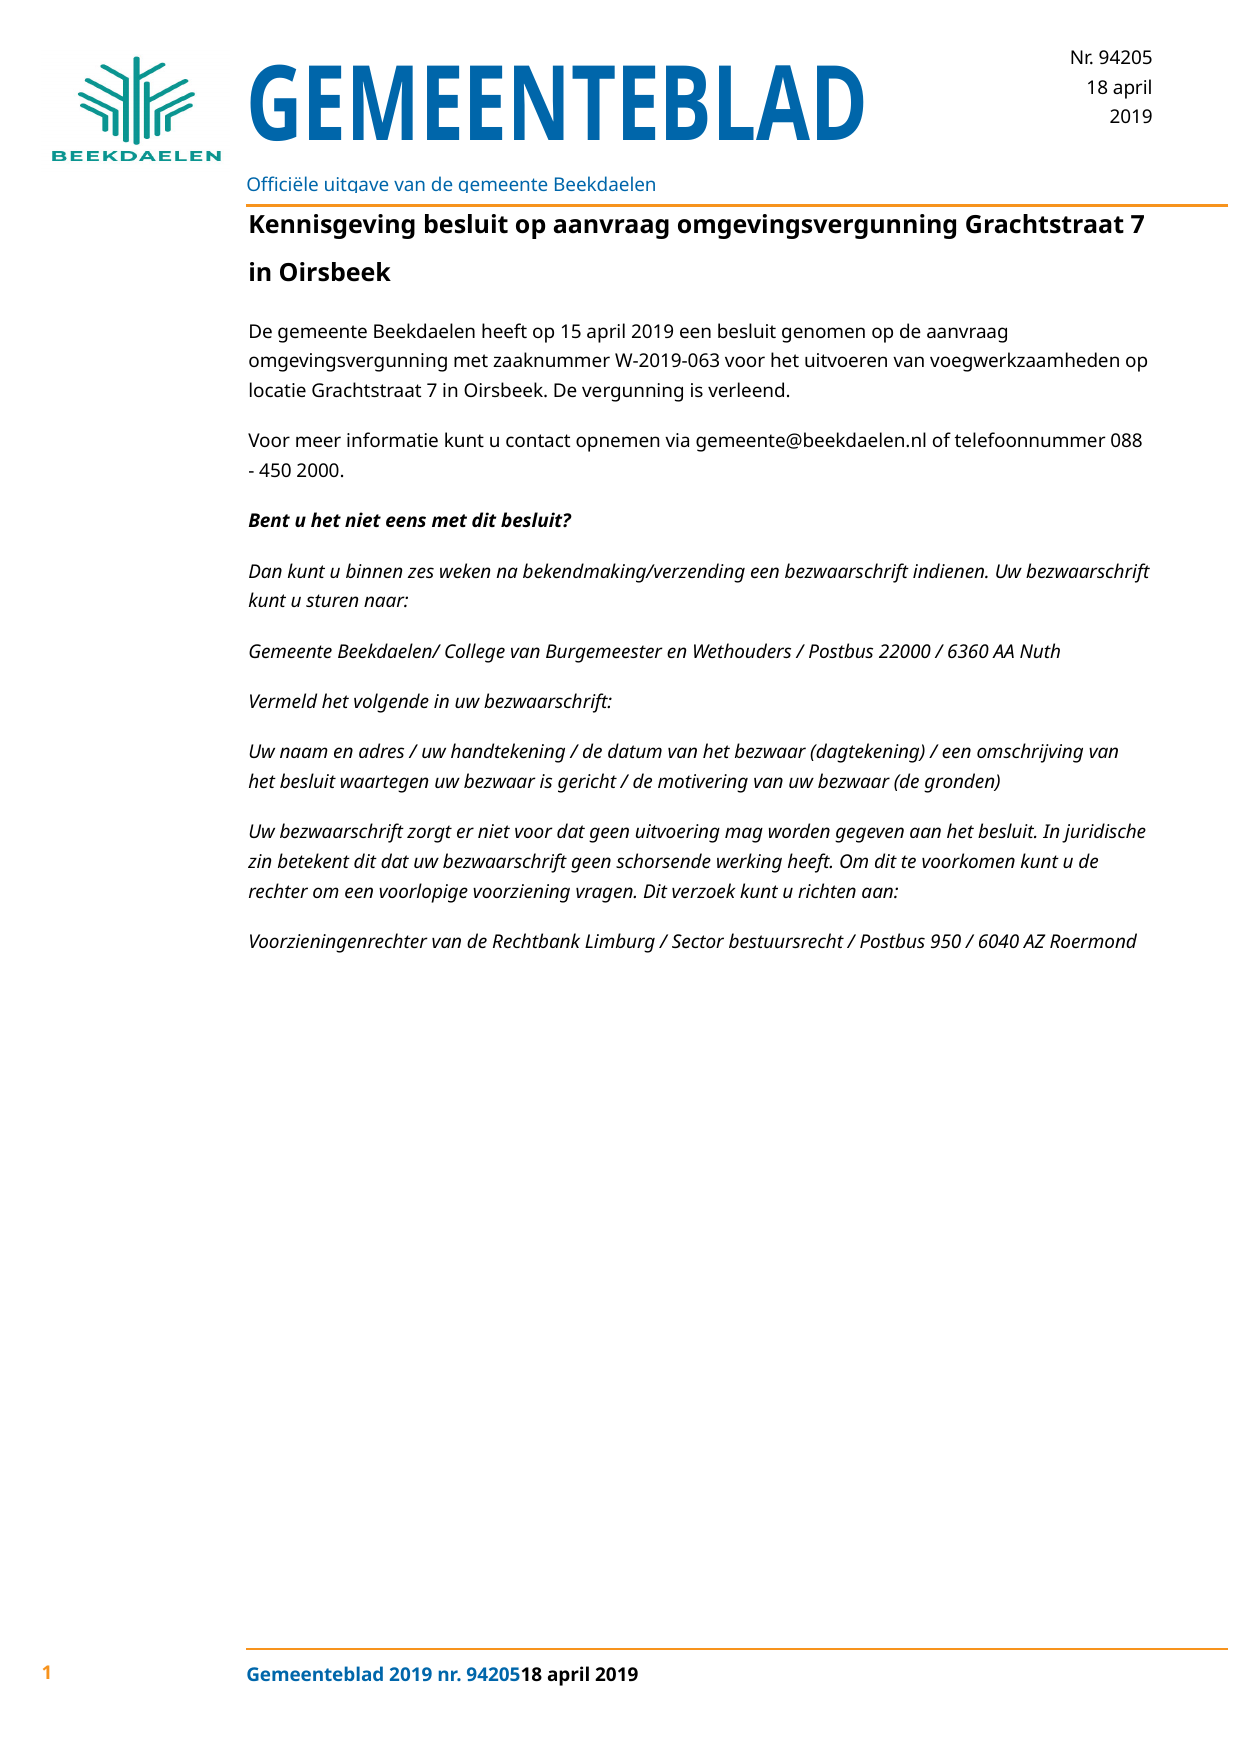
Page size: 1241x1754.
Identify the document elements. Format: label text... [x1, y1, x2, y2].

text Vermeld het volgende in uw bezwaarschrift: [248, 688, 1152, 714]
text Uw naam en adres / uw handtekening / de datum van het bezwaar (dagtekening) / een omschrijving van het besluit waartegen uw bezwaar is gericht / de motivering van uw bezwaar (de gronden) [248, 739, 1152, 794]
text Dan kunt u binnen zes weken na bekendmaking/verzending een bezwaarschrift indienen. Uw bezwaarschrift kunt u sturen naar: [248, 558, 1152, 613]
text Kennisgeving besluit op aanvraag omgevingsvergunning Grachtstraat 7 in Oirsbeek [248, 207, 1152, 288]
text Gemeente Beekdaelen/ College van Burgemeester en Wethouders / Postbus 22000 / 6360 AA Nuth [248, 638, 1152, 664]
text Voorzieningenrechter van de Rechtbank Limburg / Sector bestuursrecht / Postbus 950 / 6040 AZ Roermond [248, 928, 1152, 954]
text Uw bezwaarschrift zorgt er niet voor dat geen uitvoering mag worden gegeven aan het besluit. In juridische zin betekent dit dat uw bezwaarschrift geen schorsende werking heeft. Om dit te voorkomen kunt u de rechter om een voorlopige voorziening vragen. Dit verzoek kunt u richten aan: [248, 819, 1152, 904]
text Voor meer informatie kunt u contact opnemen via gemeente@beekdaelen.nl of telefoonnummer 088 - 450 2000. [248, 427, 1152, 483]
picture [41, 47, 231, 172]
text Bent u het niet eens met dit besluit? [248, 507, 1152, 533]
text De gemeente Beekdaelen heeft op 15 april 2019 een besluit genomen op de aanvraag omgevingsvergunning met zaaknummer W-2019-063 voor het uitvoeren van voegwerkzaamheden op locatie Grachtstraat 7 in Oirsbeek. De vergunning is verleend. [248, 318, 1152, 403]
